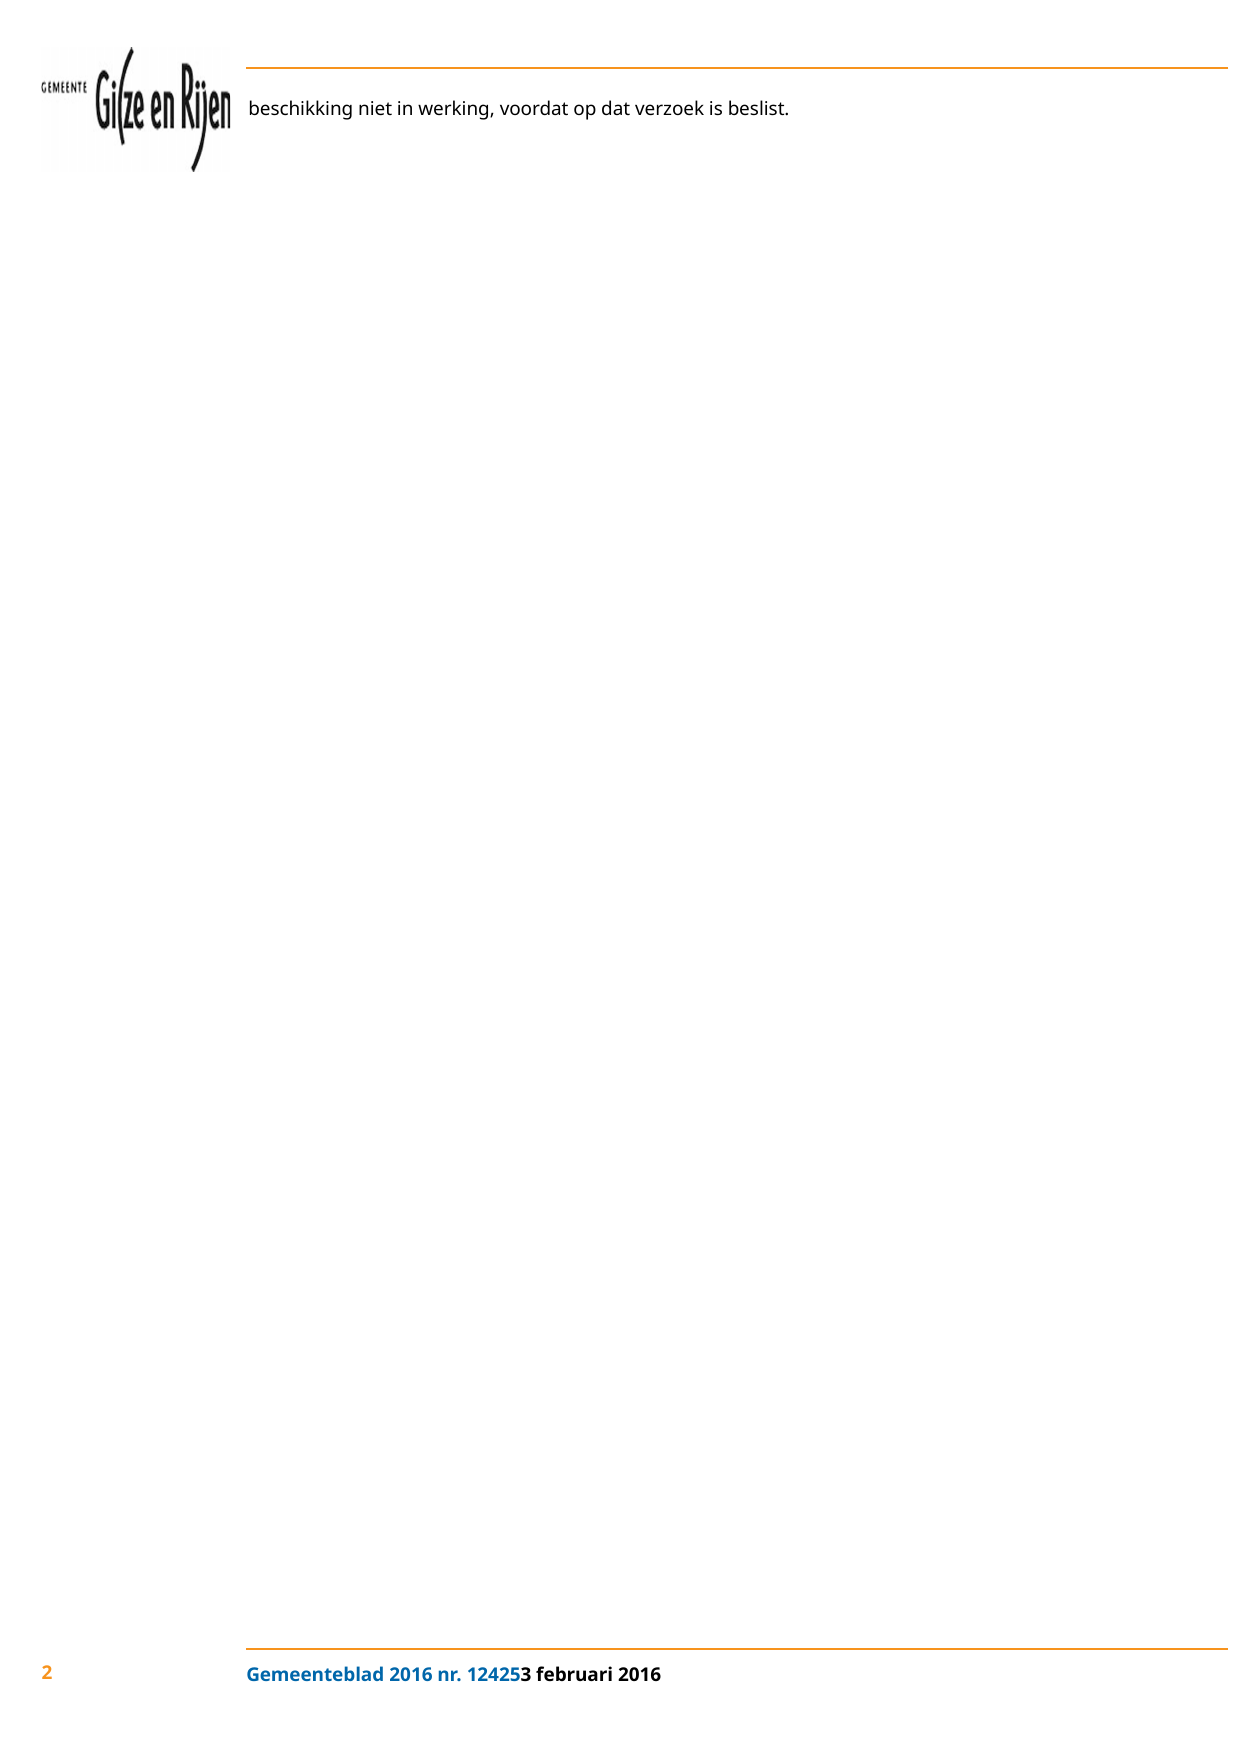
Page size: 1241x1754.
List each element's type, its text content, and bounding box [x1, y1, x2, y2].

picture [41, 47, 231, 172]
text beschikking niet in werking, voordat op dat verzoek is beslist. [248, 95, 1152, 121]
